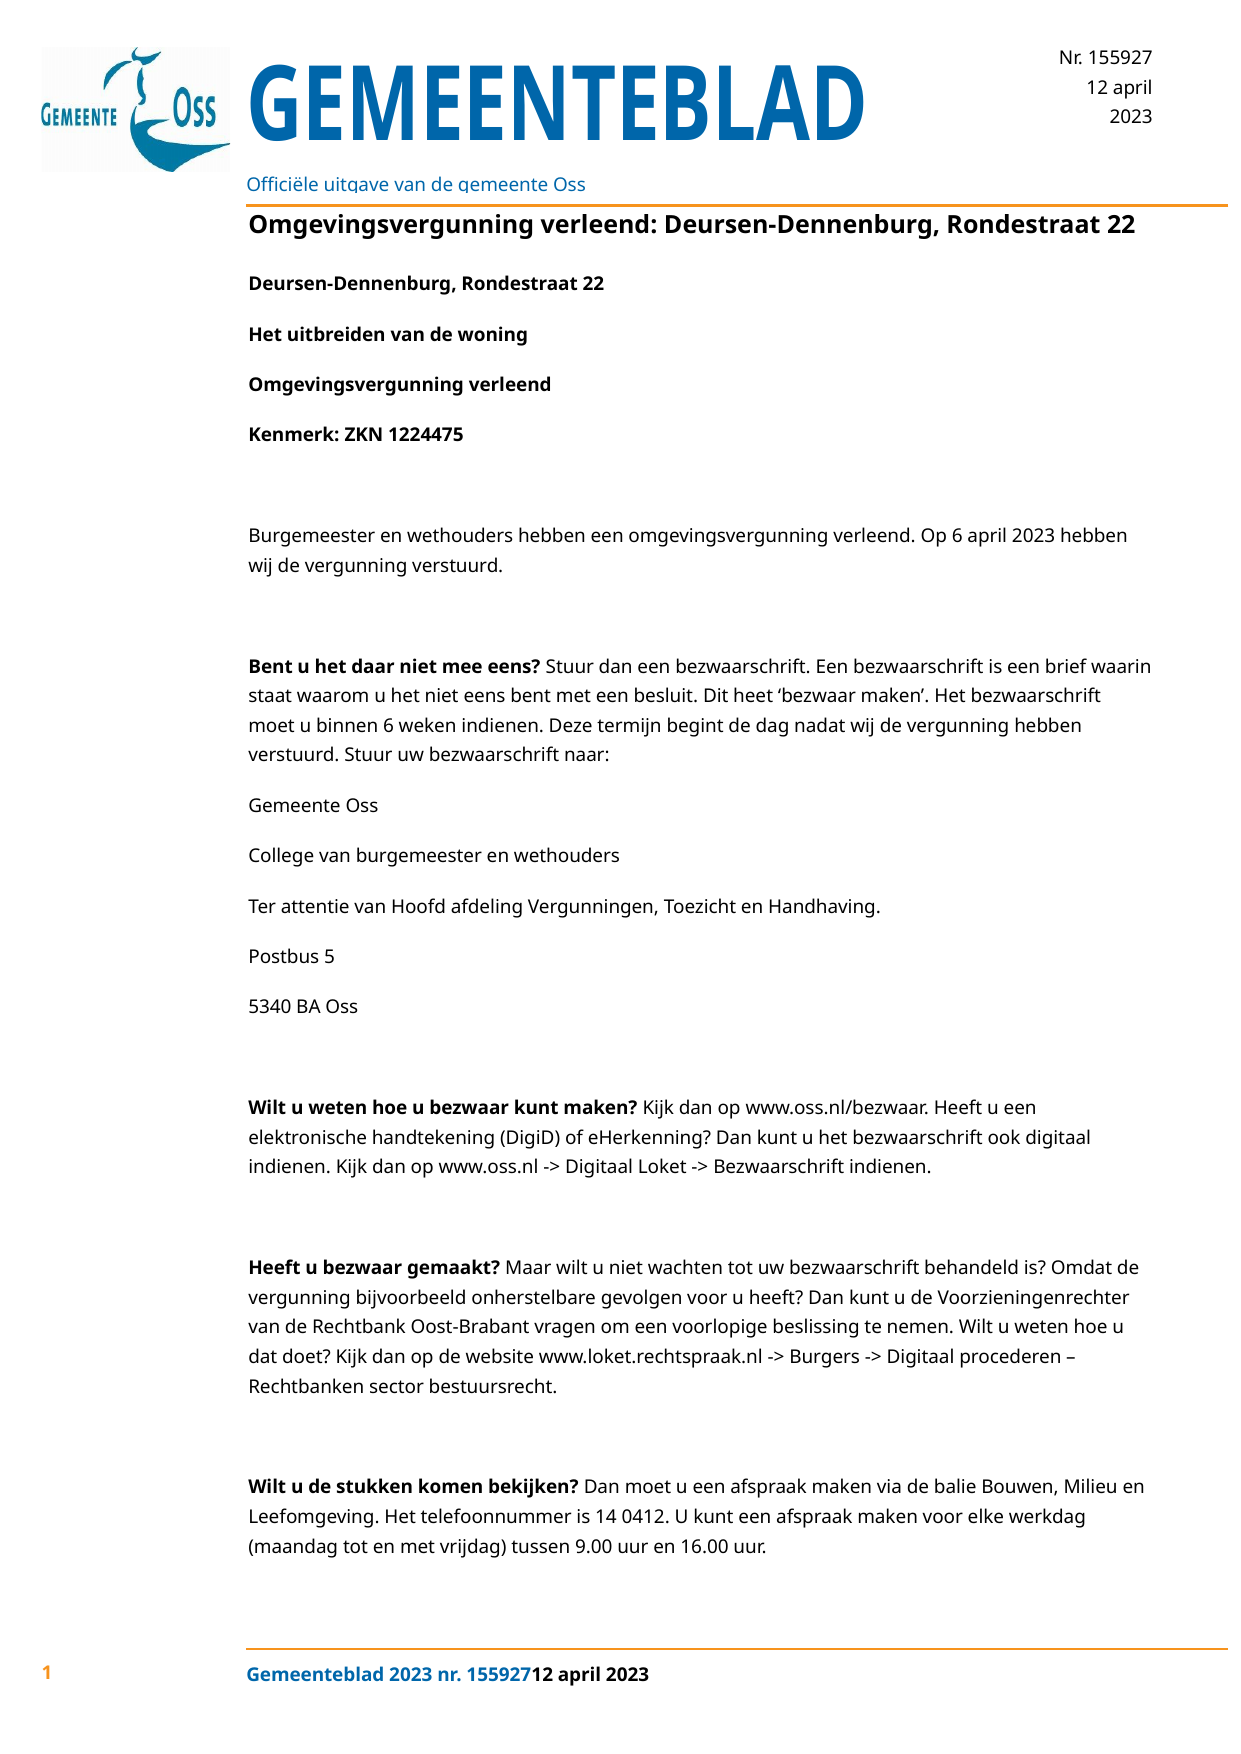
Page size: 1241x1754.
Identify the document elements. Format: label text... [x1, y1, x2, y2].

text College van burgemeester en wethouders [248, 842, 1152, 868]
text Heeft u bezwaar gemaakt? Maar wilt u niet wachten tot uw bezwaarschrift behandeld is? Omdat de vergunning bijvoorbeeld onherstelbare gevolgen voor u heeft? Dan kunt u de Voorzieningenrechter van de Rechtbank Oost-Brabant vragen om een voorlopige beslissing te nemen. Wilt u weten hoe u dat doet? Kijk dan op de website www.loket.rechtspraak.nl -> Burgers -> Digitaal procederen – Rechtbanken sector bestuursrecht. [248, 1254, 1152, 1398]
text Ter attentie van Hoofd afdeling Vergunningen, Toezicht en Handhaving. [248, 893, 1152, 918]
text Wilt u de stukken komen bekijken? Dan moet u een afspraak maken via de balie Bouwen, Milieu en Leefomgeving. Het telefoonnummer is 14 0412. U kunt een afspraak maken voor elke werkdag (maandag tot en met vrijdag) tussen 9.00 uur en 16.00 uur. [248, 1474, 1152, 1558]
text Postbus 5 [248, 943, 1152, 969]
picture [41, 47, 231, 172]
text Gemeente Oss [248, 792, 1152, 818]
text Kenmerk: ZKN 1224475 [248, 422, 1152, 447]
text Wilt u weten hoe u bezwaar kunt maken? Kijk dan op www.oss.nl/bezwaar. Heeft u een elektronische handtekening (DigiD) of eHerkenning? Dan kunt u het bezwaarschrift ook digitaal indienen. Kijk dan op www.oss.nl -> Digitaal Loket -> Bezwaarschrift indienen. [248, 1094, 1152, 1179]
text Bent u het daar niet mee eens? Stuur dan een bezwaarschrift. Een bezwaarschrift is een brief waarin staat waarom u het niet eens bent met een besluit. Dit heet ‘bezwaar maken’. Het bezwaarschrift moet u binnen 6 weken indienen. Deze termijn begint de dag nadat wij de vergunning hebben verstuurd. Stuur uw bezwaarschrift naar: [248, 653, 1152, 767]
text Burgemeester en wethouders hebben een omgevingsvergunning verleend. Op 6 april 2023 hebben wij de vergunning verstuurd. [248, 522, 1152, 578]
text Het uitbreiden van de woning [248, 321, 1152, 346]
text 5340 BA Oss [248, 994, 1152, 1019]
text Omgevingsvergunning verleend [248, 371, 1152, 397]
text Omgevingsvergunning verleend: Deursen-Dennenburg, Rondestraat 22 [248, 207, 1152, 241]
text Deursen-Dennenburg, Rondestraat 22 [248, 270, 1152, 296]
